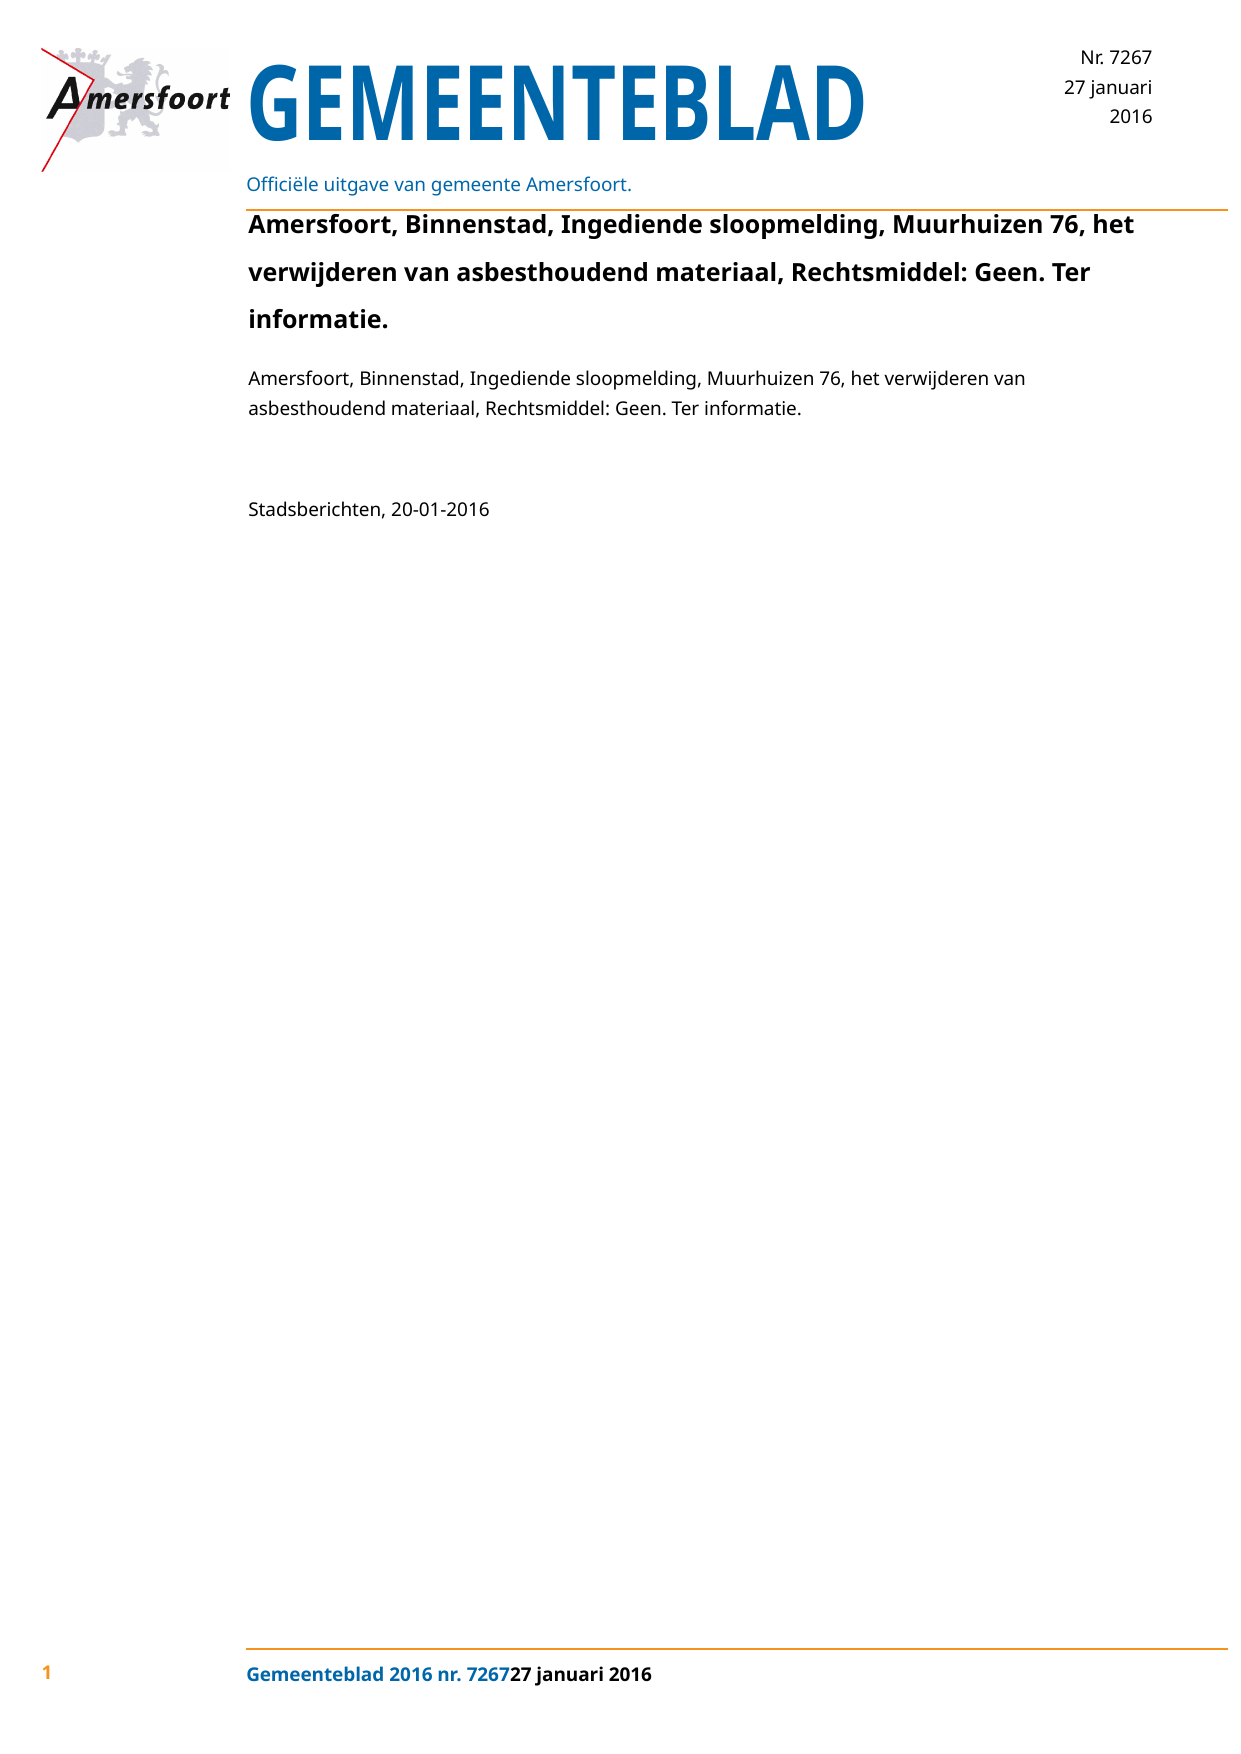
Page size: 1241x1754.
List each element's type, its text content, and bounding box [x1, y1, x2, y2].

text Amersfoort, Binnenstad, Ingediende sloopmelding, Muurhuizen 76, het verwijderen van asbesthoudend materiaal, Rechtsmiddel: Geen. Ter informatie. [248, 211, 1152, 336]
text Amersfoort, Binnenstad, Ingediende sloopmelding, Muurhuizen 76, het verwijderen van asbesthoudend materiaal, Rechtsmiddel: Geen. Ter informatie. [248, 366, 1152, 421]
text Stadsberichten, 20-01-2016 [248, 496, 1152, 522]
picture [41, 47, 231, 172]
